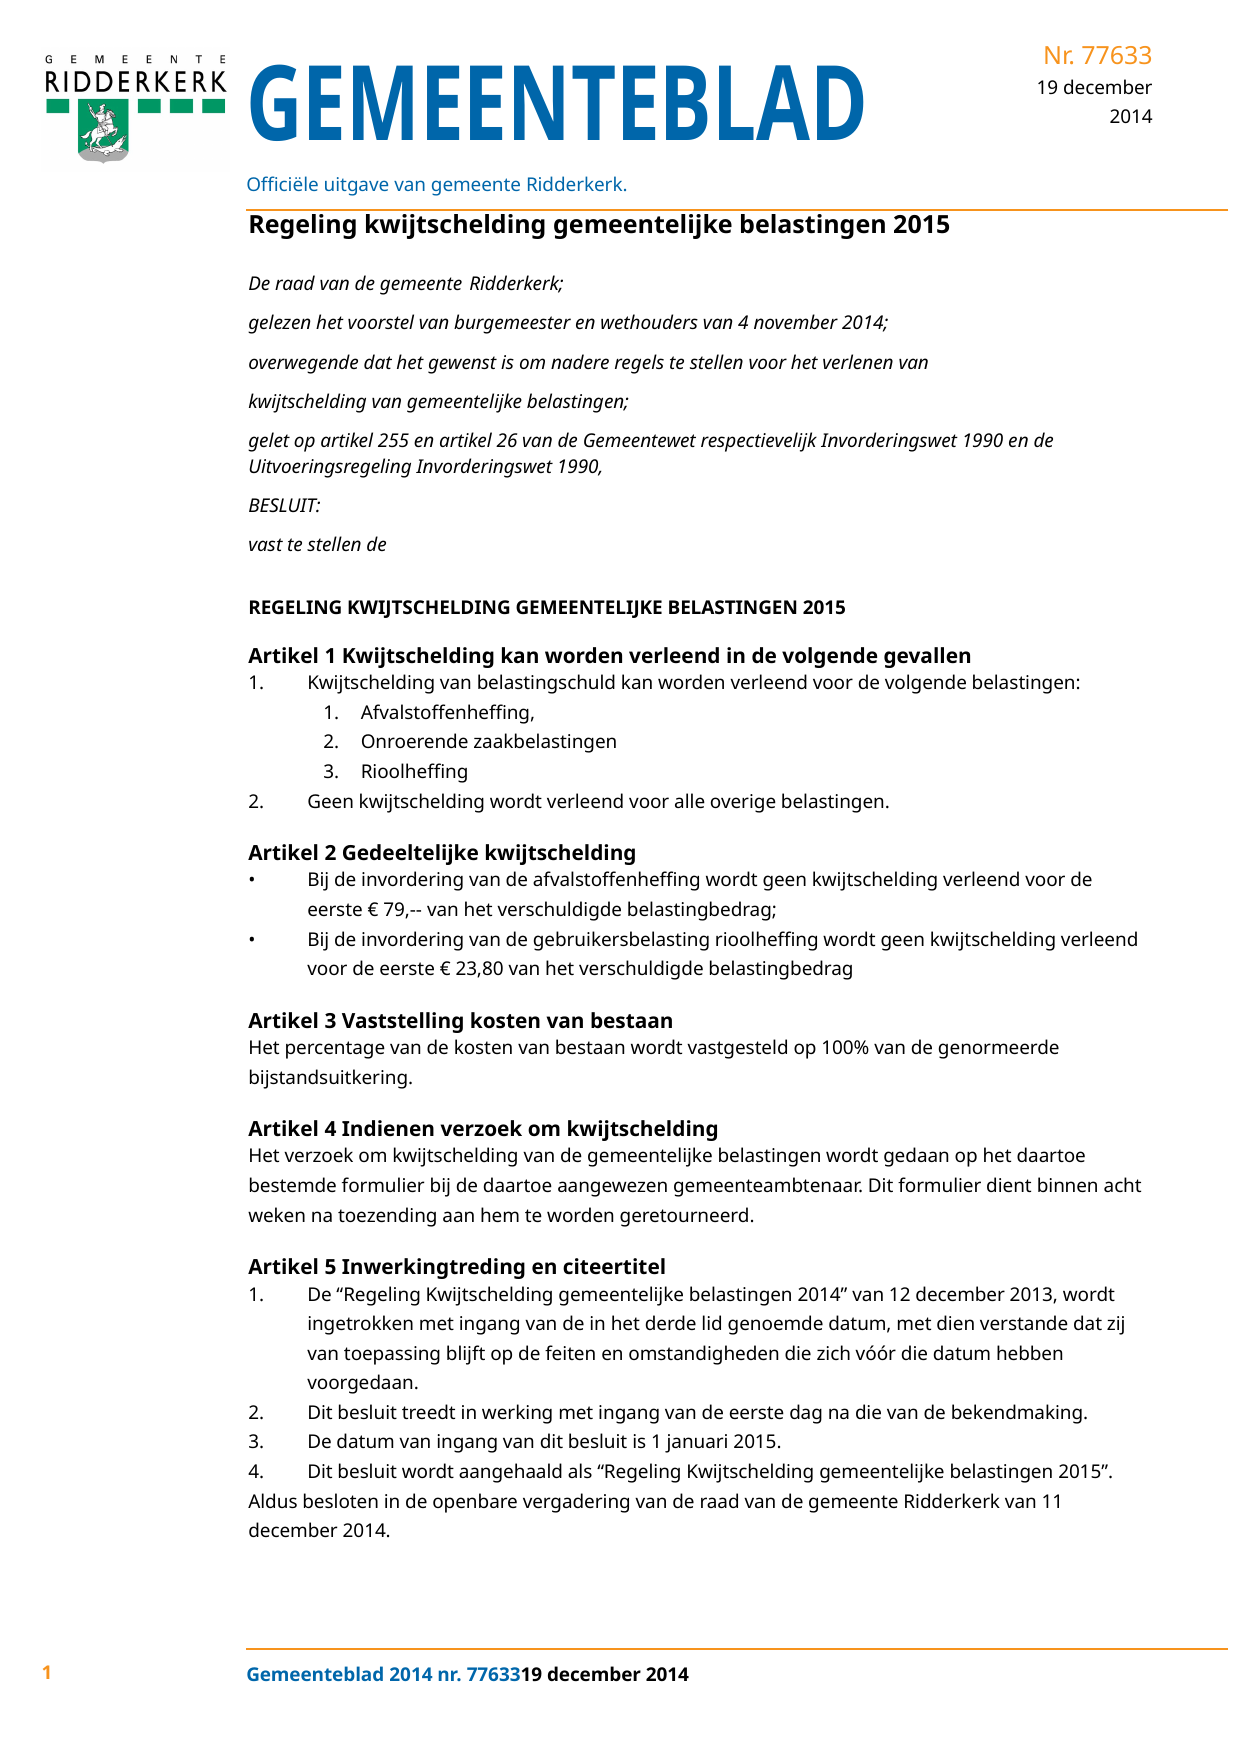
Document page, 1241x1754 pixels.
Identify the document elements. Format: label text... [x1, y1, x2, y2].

list De “Regeling Kwijtschelding gemeentelijke belastingen 2014” van 12 december 2013, wordt ingetrokken met ingang van de in het derde lid genoemde datum, met dien verstande dat zij van toepassing blijft op de feiten en omstandigheden die zich vóór die datum hebben voorgedaan. [248, 1281, 1152, 1395]
list Bij de invordering van de afvalstoffenheffing wordt geen kwijtschelding verleend voor de eerste € 79,-- van het verschuldigde belastingbedrag; [248, 867, 1152, 922]
picture [41, 47, 231, 172]
text Artikel 5 Inwerkingtreding en citeertitel [248, 1252, 1152, 1281]
text overwegende dat het gewenst is om nadere regels te stellen voor het verlenen van [248, 349, 1152, 374]
text BESLUIT: [248, 492, 1152, 518]
list De datum van ingang van dit besluit is 1 januari 2015. [248, 1429, 1152, 1454]
list Dit besluit wordt aangehaald als “Regeling Kwijtschelding gemeentelijke belastingen 2015”. [248, 1458, 1152, 1484]
list Afvalstoffenheffing, [323, 699, 1152, 725]
text Artikel 2 Gedeeltelijke kwijtschelding [248, 838, 1152, 867]
text Artikel 3 Vaststelling kosten van bestaan [248, 1006, 1152, 1034]
text Het verzoek om kwijtschelding van de gemeentelijke belastingen wordt gedaan op het daartoe bestemde formulier bij de daartoe aangewezen gemeenteambtenaar. Dit formulier dient binnen acht weken na toezending aan hem te worden geretourneerd. [248, 1143, 1152, 1228]
list Dit besluit treedt in werking met ingang van de eerste dag na die van de bekendmaking. [248, 1399, 1152, 1425]
text Artikel 1 Kwijtschelding kan worden verleend in de volgende gevallen [248, 641, 1152, 669]
list Onroerende zaakbelastingen [323, 729, 1152, 754]
list Geen kwijtschelding wordt verleend voor alle overige belastingen. [248, 788, 1152, 813]
list Kwijtschelding van belastingschuld kan worden verleend voor de volgende belastingen: [248, 669, 1152, 695]
text vast te stellen de [248, 532, 1152, 557]
text Aldus besloten in de openbare vergadering van de raad van de gemeente Ridderkerk van 11 december 2014. [248, 1488, 1152, 1543]
text Regeling kwijtschelding gemeentelijke belastingen 2015 [248, 211, 1152, 241]
text REGELING KWIJTSCHELDING GEMEENTELIJKE BELASTINGEN 2015 [248, 592, 1152, 620]
text gelet op artikel 255 en artikel 26 van de Gemeentewet respectievelijk Invorderingswet 1990 en de Uitvoeringsregeling Invorderingswet 1990, [248, 427, 1152, 479]
text gelezen het voorstel van burgemeester en wethouders van 4 november 2014; [248, 309, 1152, 335]
text De raad van de gemeente Ridderkerk; [248, 270, 1152, 296]
text Artikel 4 Indienen verzoek om kwijtschelding [248, 1114, 1152, 1143]
list Bij de invordering van de gebruikersbelasting rioolheffing wordt geen kwijtschelding verleend voor de eerste € 23,80 van het verschuldigde belastingbedrag [248, 926, 1152, 981]
text Het percentage van de kosten van bestaan wordt vastgesteld op 100% van de genormeerde bijstandsuitkering. [248, 1034, 1152, 1089]
list Rioolheffing [323, 758, 1152, 784]
text kwijtschelding van gemeentelijke belastingen; [248, 388, 1152, 414]
